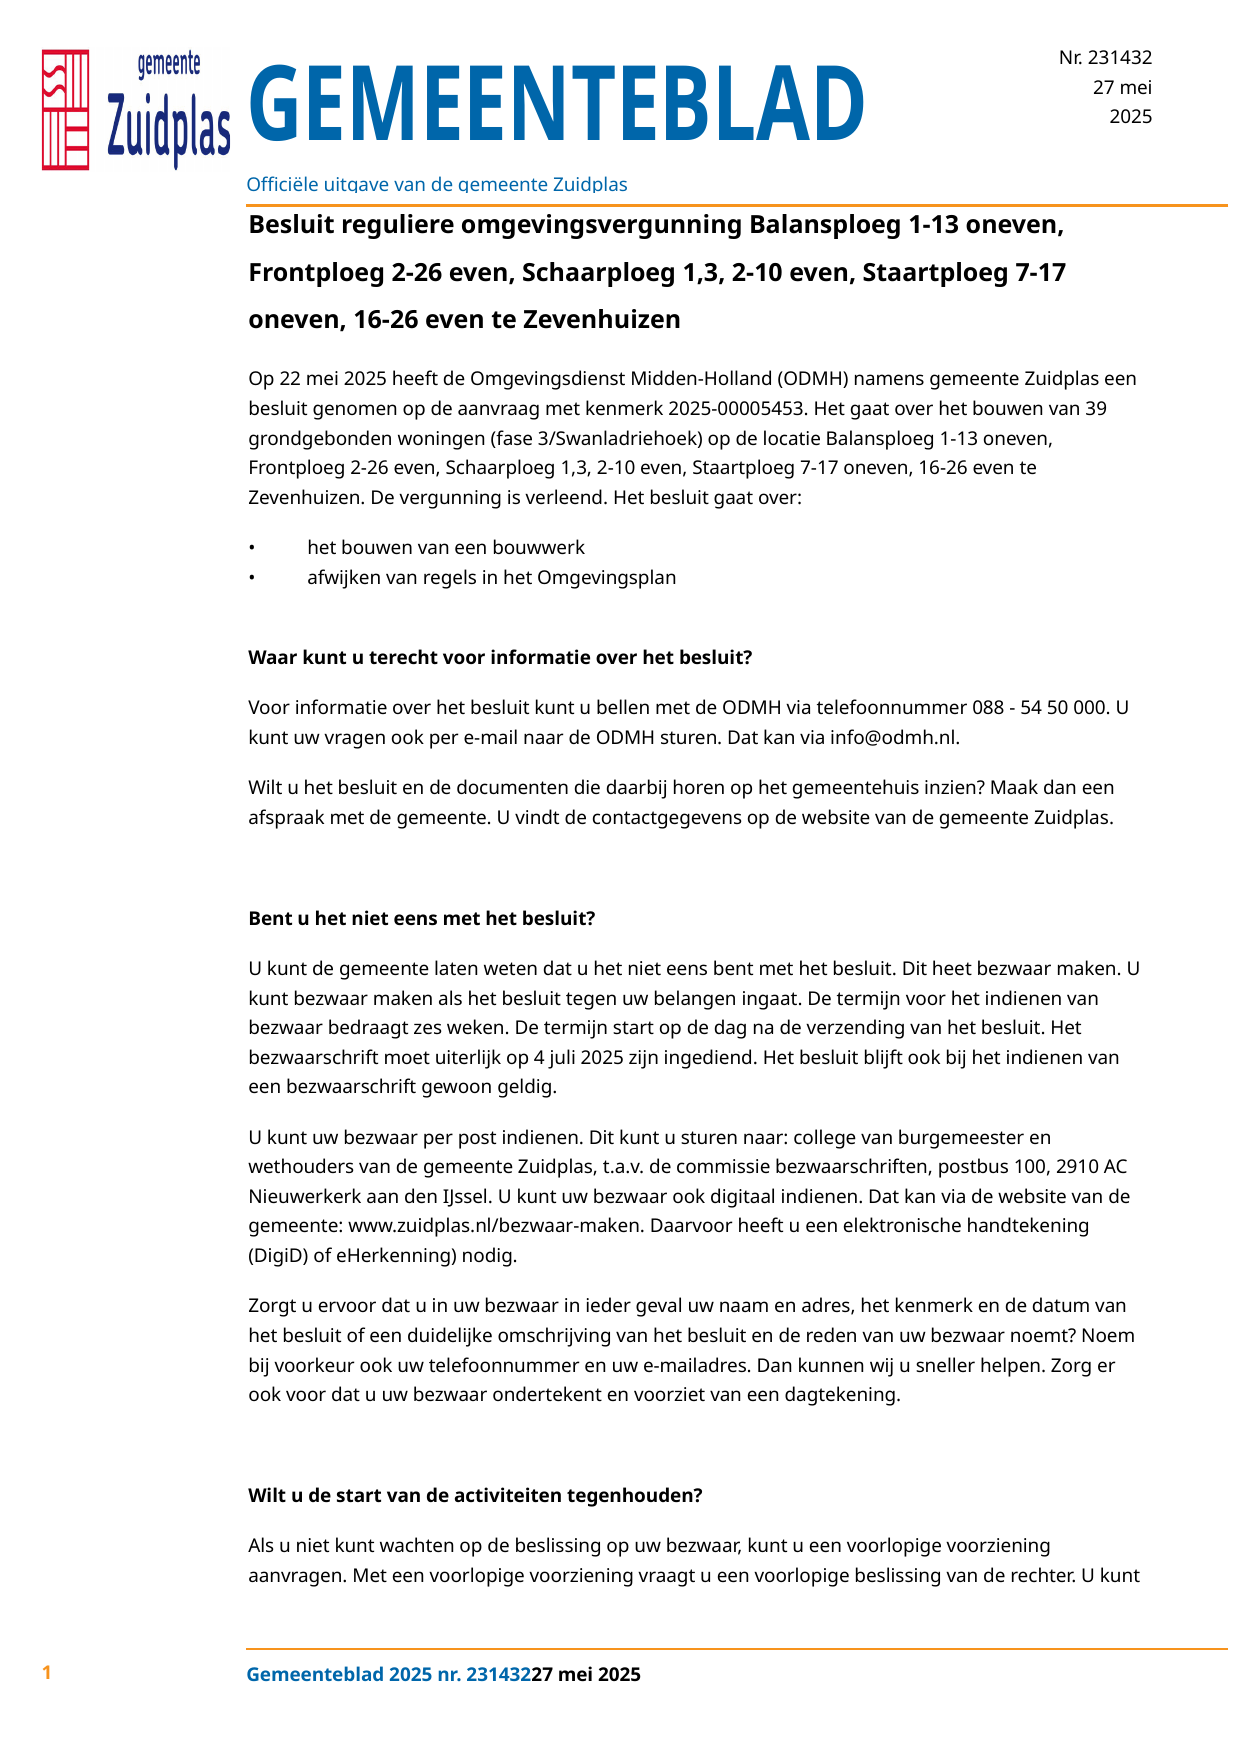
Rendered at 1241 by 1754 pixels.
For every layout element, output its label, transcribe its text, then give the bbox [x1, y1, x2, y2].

text Besluit reguliere omgevingsvergunning Balansploeg 1-13 oneven, Frontploeg 2-26 even, Schaarploeg 1,3, 2-10 even, Staartploeg 7-17 oneven, 16-26 even te Zevenhuizen [248, 207, 1152, 336]
list afwijken van regels in het Omgevingsplan [248, 564, 1152, 589]
text Zorgt u ervoor dat u in uw bezwaar in ieder geval uw naam en adres, het kenmerk en de datum van het besluit of een duidelijke omschrijving van het besluit en de reden van uw bezwaar noemt? Noem bij voorkeur ook uw telefoonnummer en uw e-mailadres. Dan kunnen wij u sneller helpen. Zorg er ook voor dat u uw bezwaar ondertekent en voorziet van een dagtekening. [248, 1293, 1152, 1407]
text Op 22 mei 2025 heeft de Omgevingsdienst Midden-Holland (ODMH) namens gemeente Zuidplas een besluit genomen op de aanvraag met kenmerk 2025-00005453. Het gaat over het bouwen van 39 grondgebonden woningen (fase 3/Swanladriehoek) op de locatie Balansploeg 1-13 oneven, Frontploeg 2-26 even, Schaarploeg 1,3, 2-10 even, Staartploeg 7-17 oneven, 16-26 even te Zevenhuizen. De vergunning is verleend. Het besluit gaat over: [248, 366, 1152, 509]
list het bouwen van een bouwwerk [248, 534, 1152, 560]
text Voor informatie over het besluit kunt u bellen met de ODMH via telefoonnummer 088 - 54 50 000. U kunt uw vragen ook per e-mail naar de ODMH sturen. Dat kan via info@odmh.nl. [248, 694, 1152, 749]
text Wilt u de start van de activiteiten tegenhouden? [248, 1482, 1152, 1508]
text U kunt uw bezwaar per post indienen. Dit kunt u sturen naar: college van burgemeester en wethouders van de gemeente Zuidplas, t.a.v. de commissie bezwaarschriften, postbus 100, 2910 AC Nieuwerkerk aan den IJssel. U kunt uw bezwaar ook digitaal indienen. Dat kan via de website van de gemeente: www.zuidplas.nl/bezwaar-maken. Daarvoor heeft u een elektronische handtekening (DigiD) of eHerkenning) nodig. [248, 1124, 1152, 1268]
picture [41, 47, 231, 172]
text U kunt de gemeente laten weten dat u het niet eens bent met het besluit. Dit heet bezwaar maken. U kunt bezwaar maken als het besluit tegen uw belangen ingaat. De termijn voor het indienen van bezwaar bedraagt zes weken. De termijn start op de dag na de verzending van het besluit. Het bezwaarschrift moet uiterlijk op 4 juli 2025 zijn ingediend. Het besluit blijft ook bij het indienen van een bezwaarschrift gewoon geldig. [248, 955, 1152, 1099]
text Als u niet kunt wachten op de beslissing op uw bezwaar, kunt u een voorlopige voorziening aanvragen. Met een voorlopige voorziening vraagt u een voorlopige beslissing van de rechter. U kunt [248, 1533, 1152, 1588]
text Waar kunt u terecht voor informatie over het besluit? [248, 644, 1152, 669]
text Bent u het niet eens met het besluit? [248, 905, 1152, 930]
text Wilt u het besluit en de documenten die daarbij horen op het gemeentehuis inzien? Maak dan een afspraak met de gemeente. U vindt de contactgegevens op de website van de gemeente Zuidplas. [248, 774, 1152, 829]
